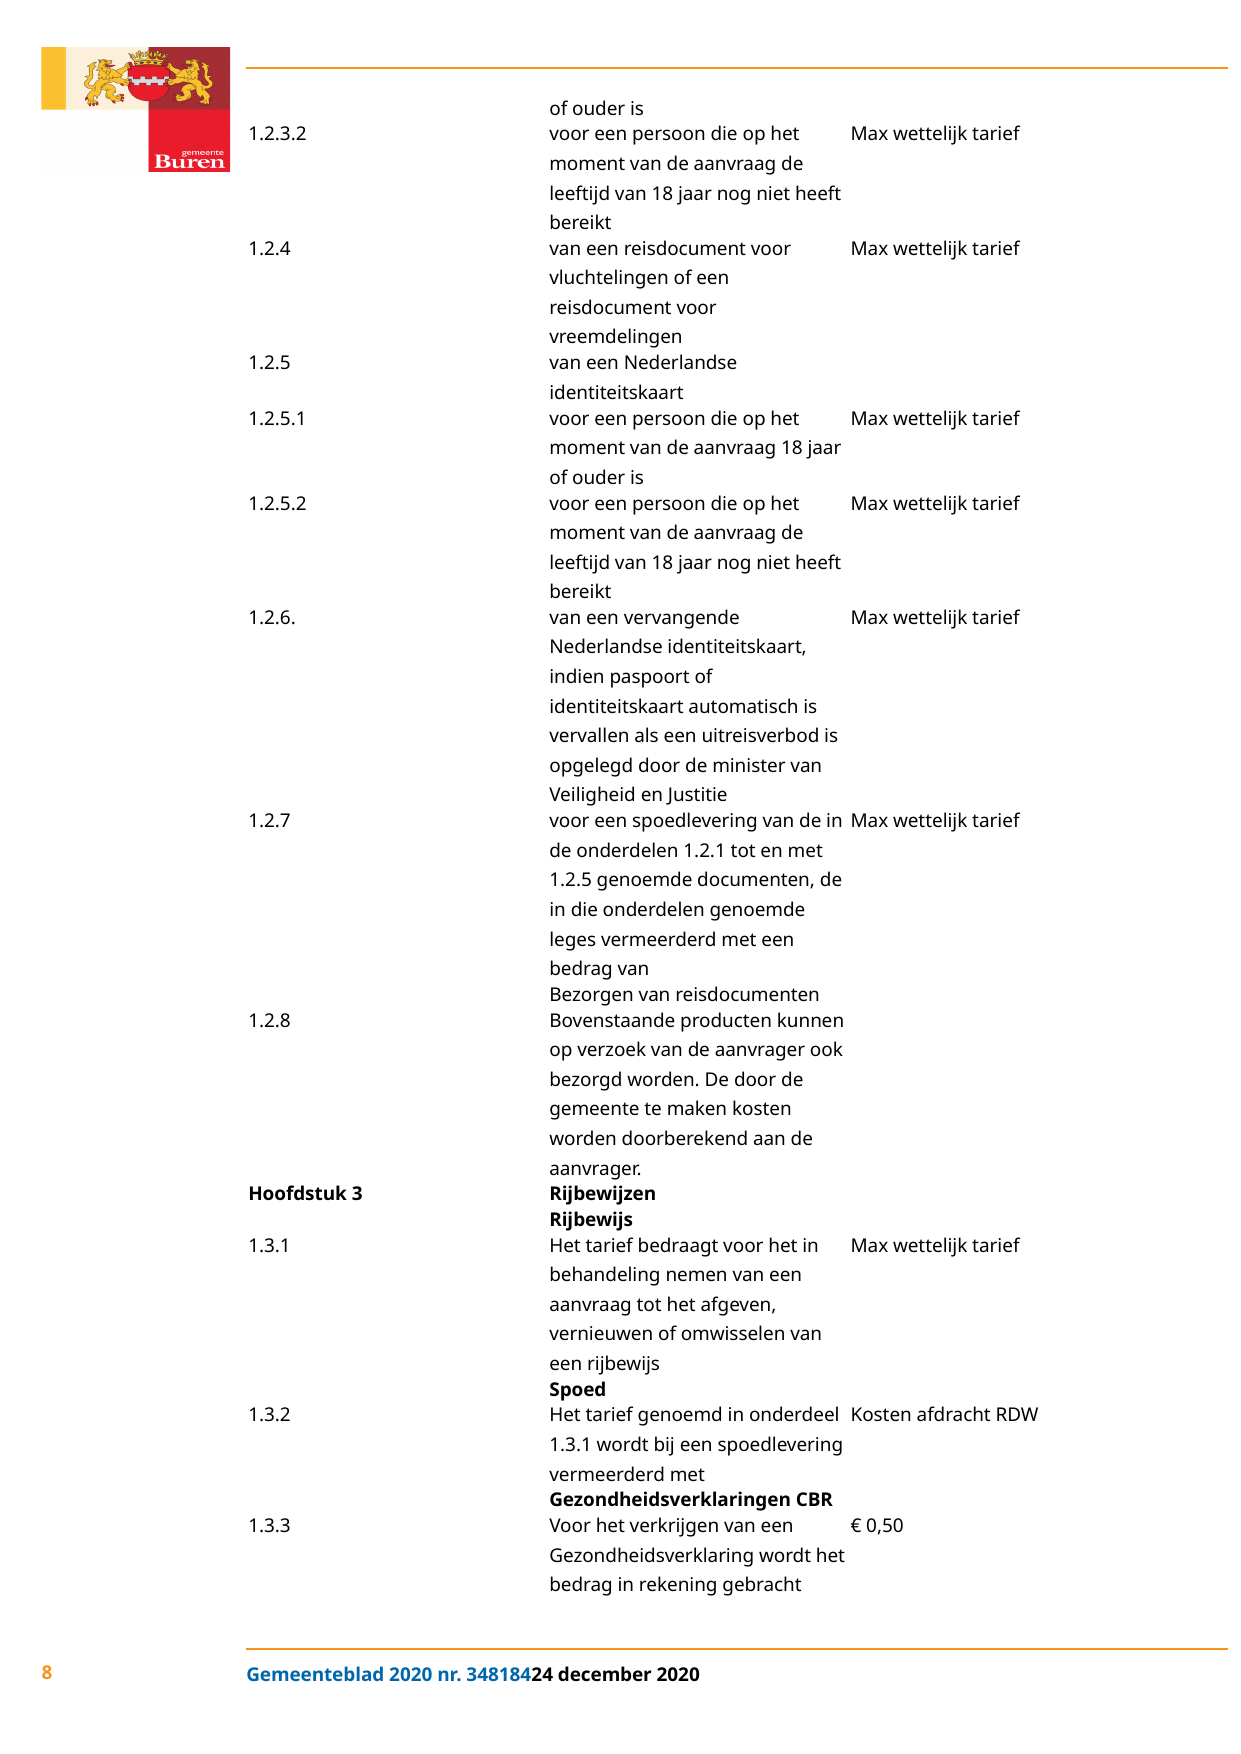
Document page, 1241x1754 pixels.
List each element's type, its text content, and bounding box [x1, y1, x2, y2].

table_cell Max wettelijk tarief [850, 1232, 1152, 1376]
table_cell Rijbewijzen [549, 1180, 850, 1206]
table_cell Max wettelijk tarief [850, 235, 1152, 349]
table_cell van een Nederlandse identiteitskaart [549, 350, 850, 405]
table_cell 1.2.4 [248, 235, 549, 349]
table_cell € 0,50 [850, 1512, 1152, 1597]
table_cell 1.2.5 [248, 350, 549, 405]
table_cell [850, 1007, 1152, 1180]
table_cell of ouder is [549, 95, 850, 121]
table_cell [850, 1206, 1152, 1232]
table_cell Voor het verkrijgen van een Gezondheidsverklaring wordt het bedrag in rekening gebracht [549, 1512, 850, 1597]
table_cell [850, 350, 1152, 405]
table_cell [248, 95, 549, 121]
table_cell 1.3.3 [248, 1512, 549, 1597]
table_cell [248, 981, 549, 1007]
table_cell 1.2.3.2 [248, 121, 549, 235]
table_cell Max wettelijk tarief [850, 808, 1152, 981]
table_cell [850, 981, 1152, 1007]
picture [41, 47, 231, 172]
table_cell 1.2.5.2 [248, 490, 549, 604]
table_cell voor een spoedlevering van de in de onderdelen 1.2.1 tot en met 1.2.5 genoemde documenten, de in die onderdelen genoemde leges vermeerderd met een bedrag van [549, 808, 850, 981]
table_cell Bezorgen van reisdocumenten [549, 981, 850, 1007]
table_cell [248, 1487, 549, 1512]
table_cell Kosten afdracht RDW [850, 1402, 1152, 1487]
table_cell 1.2.5.1 [248, 405, 549, 490]
table_cell [850, 1487, 1152, 1512]
table_cell van een vervangende Nederlandse identiteitskaart, indien paspoort of identiteitskaart automatisch is vervallen als een uitreisverbod is opgelegd door de minister van Veiligheid en Justitie [549, 604, 850, 807]
table_cell 1.2.6. [248, 604, 549, 807]
table_cell voor een persoon die op het moment van de aanvraag 18 jaar of ouder is [549, 405, 850, 490]
table_cell 1.2.8 [248, 1007, 549, 1180]
table_cell voor een persoon die op het moment van de aanvraag de leeftijd van 18 jaar nog niet heeft bereikt [549, 490, 850, 604]
table_cell van een reisdocument voor vluchtelingen of een reisdocument voor vreemdelingen [549, 235, 850, 349]
table_cell Het tarief genoemd in onderdeel 1.3.1 wordt bij een spoedlevering vermeerderd met [549, 1402, 850, 1487]
table_cell [850, 1180, 1152, 1206]
table_cell 1.2.7 [248, 808, 549, 981]
table_cell [248, 1376, 549, 1402]
table_cell Max wettelijk tarief [850, 121, 1152, 235]
table_cell Hoofdstuk 3 [248, 1180, 549, 1206]
table_cell Max wettelijk tarief [850, 490, 1152, 604]
table_cell Bovenstaande producten kunnen op verzoek van de aanvrager ook bezorgd worden. De door de gemeente te maken kosten worden doorberekend aan de aanvrager. [549, 1007, 850, 1180]
table_cell Max wettelijk tarief [850, 405, 1152, 490]
table_cell Spoed [549, 1376, 850, 1402]
table_cell Rijbewijs [549, 1206, 850, 1232]
table_cell [850, 95, 1152, 121]
table_cell Het tarief bedraagt voor het in behandeling nemen van een aanvraag tot het afgeven, vernieuwen of omwisselen van een rijbewijs [549, 1232, 850, 1376]
table_cell [850, 1376, 1152, 1402]
table_cell 1.3.2 [248, 1402, 549, 1487]
table_cell Max wettelijk tarief [850, 604, 1152, 807]
table_cell voor een persoon die op het moment van de aanvraag de leeftijd van 18 jaar nog niet heeft bereikt [549, 121, 850, 235]
table_cell [248, 1206, 549, 1232]
table_cell 1.3.1 [248, 1232, 549, 1376]
table_cell Gezondheidsverklaringen CBR [549, 1487, 850, 1512]
